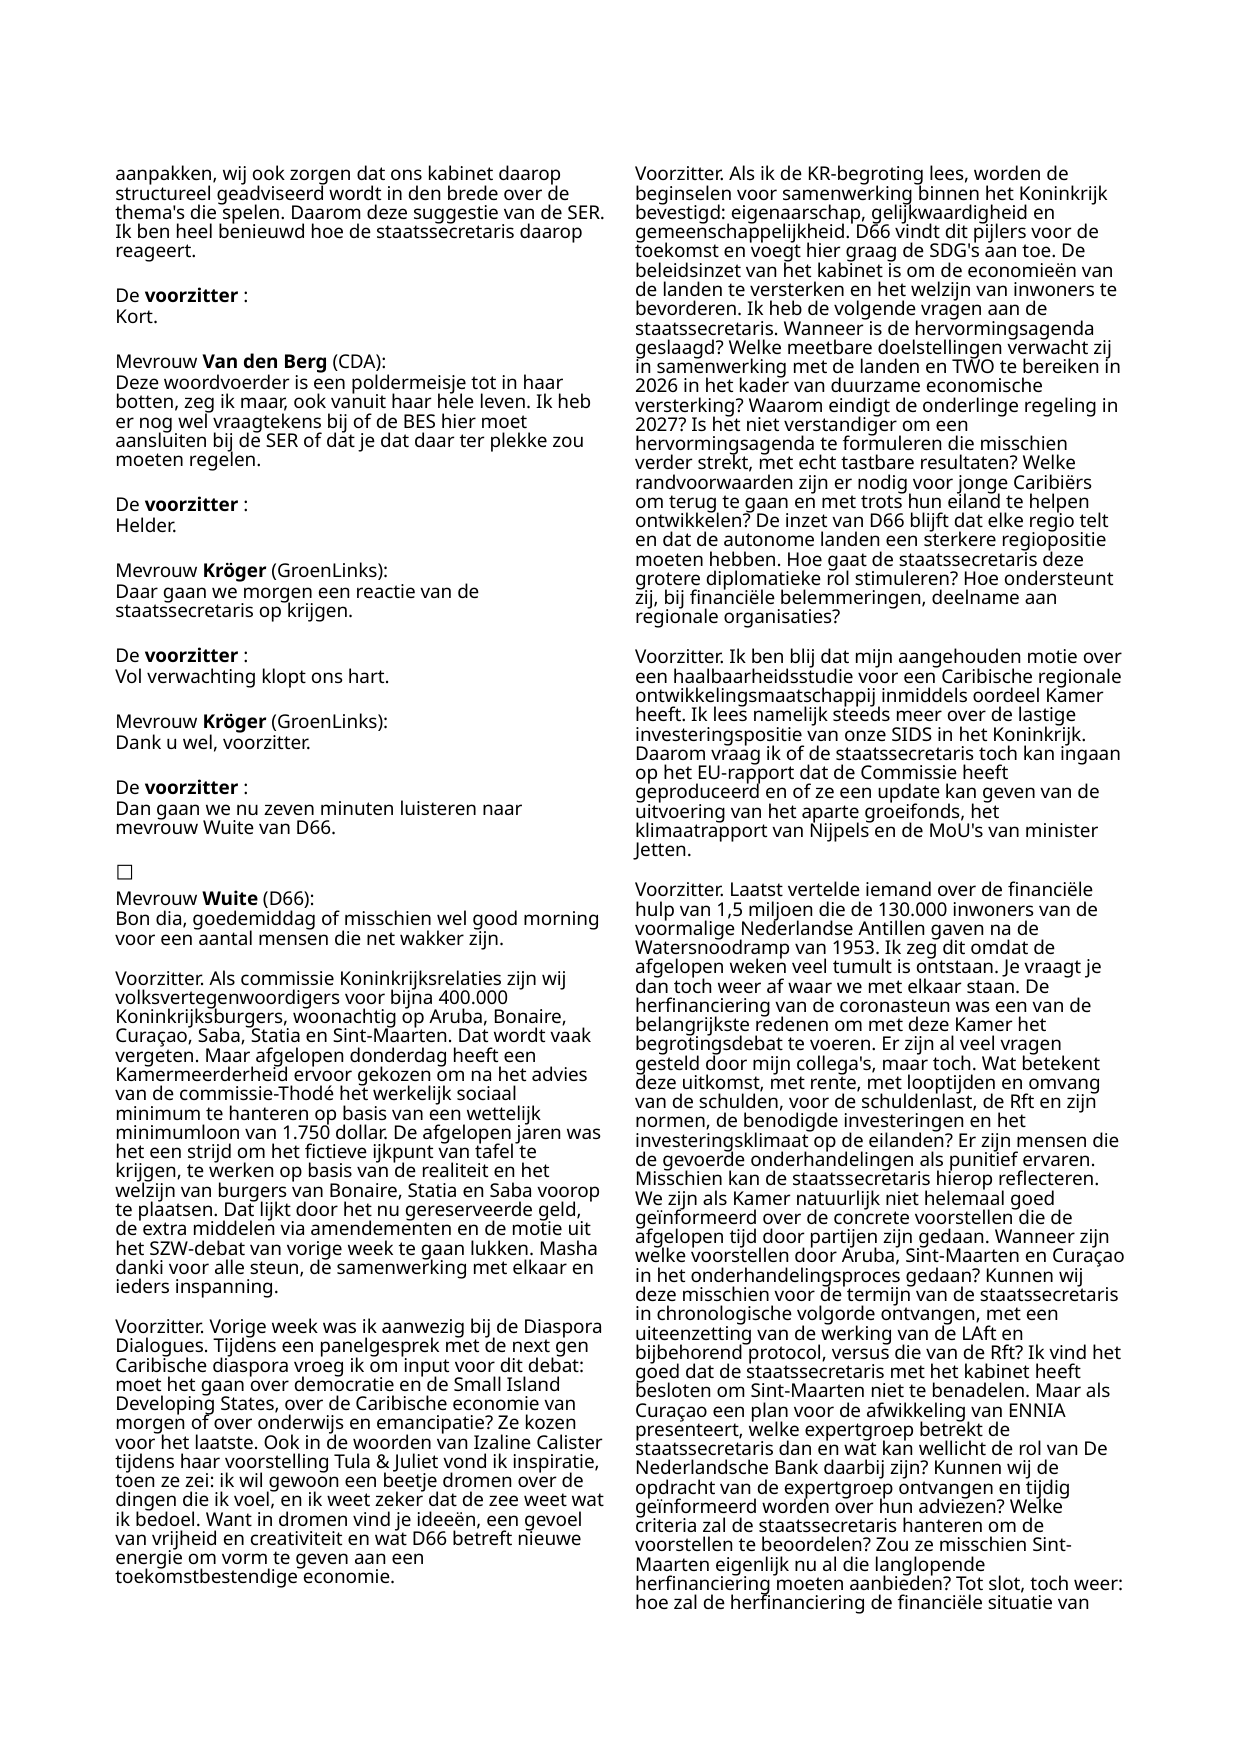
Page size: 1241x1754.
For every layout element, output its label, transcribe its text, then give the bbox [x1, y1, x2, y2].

text Bon dia, goedemiddag of misschien wel good morning voor een aantal mensen die net wakker zijn. [115, 910, 605, 949]
text Dank u wel, voorzitter. [115, 734, 605, 753]
text De voorzitter : [115, 491, 605, 517]
text Voorzitter. Ik ben blij dat mijn aangehouden motie over een haalbaarheidsstudie voor een Caribische regionale ontwikkelingsmaatschappij inmiddels oordeel Kamer heeft. Ik lees namelijk steeds meer over de lastige investeringspositie van onze SIDS in het Koninkrijk. Daarom vraag ik of de staatssecretaris toch kan ingaan op het EU-rapport dat de Commissie heeft geproduceerd en of ze een update kan geven van de uitvoering van het aparte groeifonds, het klimaatrapport van Nijpels en de MoU's van minister Jetten. [635, 648, 1125, 861]
text De voorzitter : [115, 642, 605, 668]
text ⬜ [115, 859, 605, 885]
text Daar gaan we morgen een reactie van de staatssecretaris op krijgen. [115, 583, 605, 621]
text Mevrouw Wuite (D66): [115, 885, 605, 910]
text Mevrouw Van den Berg (CDA): [115, 348, 605, 374]
text Kort. [115, 308, 605, 327]
text Voorzitter. Laatst vertelde iemand over de financiële hulp van 1,5 miljoen die de 130.000 inwoners van de voormalige Nederlandse Antillen gaven na de Watersnoodramp van 1953. Ik zeg dit omdat de afgelopen weken veel tumult is ontstaan. Je vraagt je dan toch weer af waar we met elkaar staan. De herfinanciering van de coronasteun was een van de belangrijkste redenen om met deze Kamer het begrotingsdebat te voeren. Er zijn al veel vragen gesteld door mijn collega's, maar toch. Wat betekent deze uitkomst, met rente, met looptijden en omvang van de schulden, voor de schuldenlast, de Rft en zijn normen, de benodigde investeringen en het investeringsklimaat op de eilanden? Er zijn mensen die de gevoerde onderhandelingen als punitief ervaren. Misschien kan de staatssecretaris hierop reflecteren. We zijn als Kamer natuurlijk niet helemaal goed geïnformeerd over de concrete voorstellen die de afgelopen tijd door partijen zijn gedaan. Wanneer zijn welke voorstellen door Aruba, Sint-Maarten en Curaçao in het onderhandelingsproces gedaan? Kunnen wij deze misschien voor de termijn van de staatssecretaris in chronologische volgorde ontvangen, met een uiteenzetting van de werking van de LAft en bijbehorend protocol, versus die van de Rft? Ik vind het goed dat de staatssecretaris met het kabinet heeft besloten om Sint-Maarten niet te benadelen. Maar als Curaçao een plan voor de afwikkeling van ENNIA presenteert, welke expertgroep betrekt de staatssecretaris dan en wat kan wellicht de rol van De Nederlandsche Bank daarbij zijn? Kunnen wij de opdracht van de expertgroep ontvangen en tijdig geïnformeerd worden over hun adviezen? Welke criteria zal de staatssecretaris hanteren om de voorstellen te beoordelen? Zou ze misschien Sint-Maarten eigenlijk nu al die langlopende herfinanciering moeten aanbieden? Tot slot, toch weer: hoe zal de herfinanciering de financiële situatie van [635, 881, 1125, 1613]
text Deze woordvoerder is een poldermeisje tot in haar botten, zeg ik maar, ook vanuit haar hele leven. Ik heb er nog wel vraagtekens bij of de BES hier moet aansluiten bij de SER of dat je dat daar ter plekke zou moeten regelen. [115, 374, 605, 470]
text Helder. [115, 517, 605, 536]
text Mevrouw Kröger (GroenLinks): [115, 557, 605, 583]
text Voorzitter. Als commissie Koninkrijksrelaties zijn wij volksvertegenwoordigers voor bijna 400.000 Koninkrijksburgers, woonachtig op Aruba, Bonaire, Curaçao, Saba, Statia en Sint-Maarten. Dat wordt vaak vergeten. Maar afgelopen donderdag heeft een Kamermeerderheid ervoor gekozen om na het advies van de commissie-Thodé het werkelijk sociaal minimum te hanteren op basis van een wettelijk minimumloon van 1.750 dollar. De afgelopen jaren was het een strijd om het fictieve ijkpunt van tafel te krijgen, te werken op basis van de realiteit en het welzijn van burgers van Bonaire, Statia en Saba voorop te plaatsen. Dat lijkt door het nu gereserveerde geld, de extra middelen via amendementen en de motie uit het SZW-debat van vorige week te gaan lukken. Masha danki voor alle steun, de samenwerking met elkaar en ieders inspanning. [115, 970, 605, 1297]
text aanpakken, wij ook zorgen dat ons kabinet daarop structureel geadviseerd wordt in den brede over de thema's die spelen. Daarom deze suggestie van de SER. Ik ben heel benieuwd hoe de staatssecretaris daarop reageert. [115, 165, 605, 262]
text Voorzitter. Vorige week was ik aanwezig bij de Diaspora Dialogues. Tijdens een panelgesprek met de next gen Caribische diaspora vroeg ik om input voor dit debat: moet het gaan over democratie en de Small Island Developing States, over de Caribische economie van morgen of over onderwijs en emancipatie? Ze kozen voor het laatste. Ook in de woorden van Izaline Calister tijdens haar voorstelling Tula & Juliet vond ik inspiratie, toen ze zei: ik wil gewoon een beetje dromen over de dingen die ik voel, en ik weet zeker dat de zee weet wat ik bedoel. Want in dromen vind je ideeën, een gevoel van vrijheid en creativiteit en wat D66 betreft nieuwe energie om vorm te geven aan een toekomstbestendige economie. [115, 1318, 605, 1588]
text Dan gaan we nu zeven minuten luisteren naar mevrouw Wuite van D66. [115, 799, 605, 838]
text De voorzitter : [115, 774, 605, 799]
text Mevrouw Kröger (GroenLinks): [115, 708, 605, 734]
text Voorzitter. Als ik de KR-begroting lees, worden de beginselen voor samenwerking binnen het Koninkrijk bevestigd: eigenaarschap, gelijkwaardigheid en gemeenschappelijkheid. D66 vindt dit pijlers voor de toekomst en voegt hier graag de SDG's aan toe. De beleidsinzet van het kabinet is om de economieën van de landen te versterken en het welzijn van inwoners te bevorderen. Ik heb de volgende vragen aan de staatssecretaris. Wanneer is de hervormingsagenda geslaagd? Welke meetbare doelstellingen verwacht zij in samenwerking met de landen en TWO te bereiken in 2026 in het kader van duurzame economische versterking? Waarom eindigt de onderlinge regeling in 2027? Is het niet verstandiger om een hervormingsagenda te formuleren die misschien verder strekt, met echt tastbare resultaten? Welke randvoorwaarden zijn er nodig voor jonge Caribiërs om terug te gaan en met trots hun eiland te helpen ontwikkelen? De inzet van D66 blijft dat elke regio telt en dat de autonome landen een sterkere regiopositie moeten hebben. Hoe gaat de staatssecretaris deze grotere diplomatieke rol stimuleren? Hoe ondersteunt zij, bij financiële belemmeringen, deelname aan regionale organisaties? [635, 165, 1125, 628]
text Vol verwachting klopt ons hart. [115, 668, 605, 687]
text De voorzitter : [115, 282, 605, 308]
